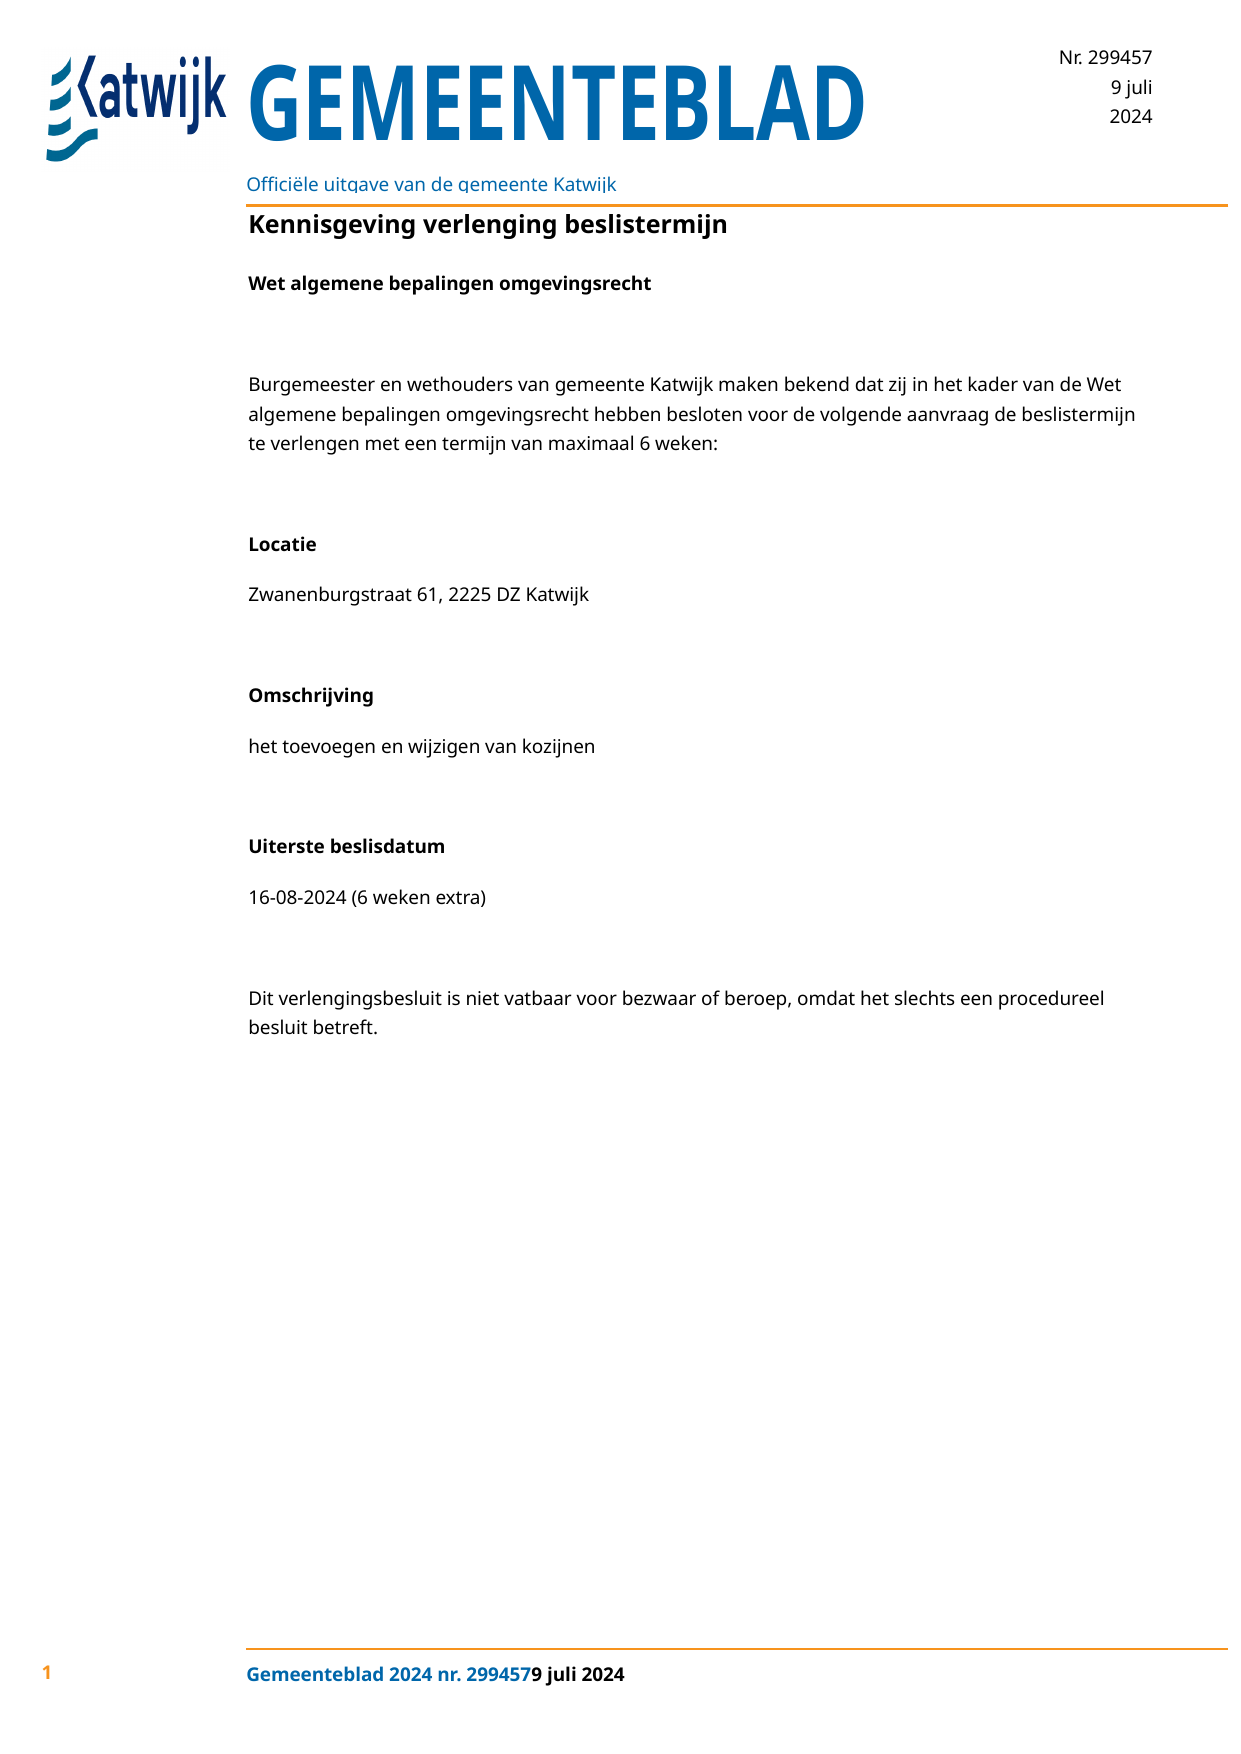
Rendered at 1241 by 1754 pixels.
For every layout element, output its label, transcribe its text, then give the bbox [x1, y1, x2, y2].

text Wet algemene bepalingen omgevingsrecht [248, 270, 1152, 296]
text Kennisgeving verlenging beslistermijn [248, 207, 1152, 241]
text het toevoegen en wijzigen van kozijnen [248, 733, 1152, 758]
text Zwanenburgstraat 61, 2225 DZ Katwijk [248, 582, 1152, 607]
picture [41, 47, 231, 172]
text Burgemeester en wethouders van gemeente Katwijk maken bekend dat zij in het kader van de Wet algemene bepalingen omgevingsrecht hebben besloten voor de volgende aanvraag de beslistermijn te verlengen met een termijn van maximaal 6 weken: [248, 371, 1152, 456]
text 16-08-2024 (6 weken extra) [248, 884, 1152, 910]
text Dit verlengingsbesluit is niet vatbaar voor bezwaar of beroep, omdat het slechts een procedureel besluit betreft. [248, 985, 1152, 1040]
text Locatie [248, 531, 1152, 557]
text Uiterste beslisdatum [248, 834, 1152, 859]
text Omschrijving [248, 682, 1152, 708]
